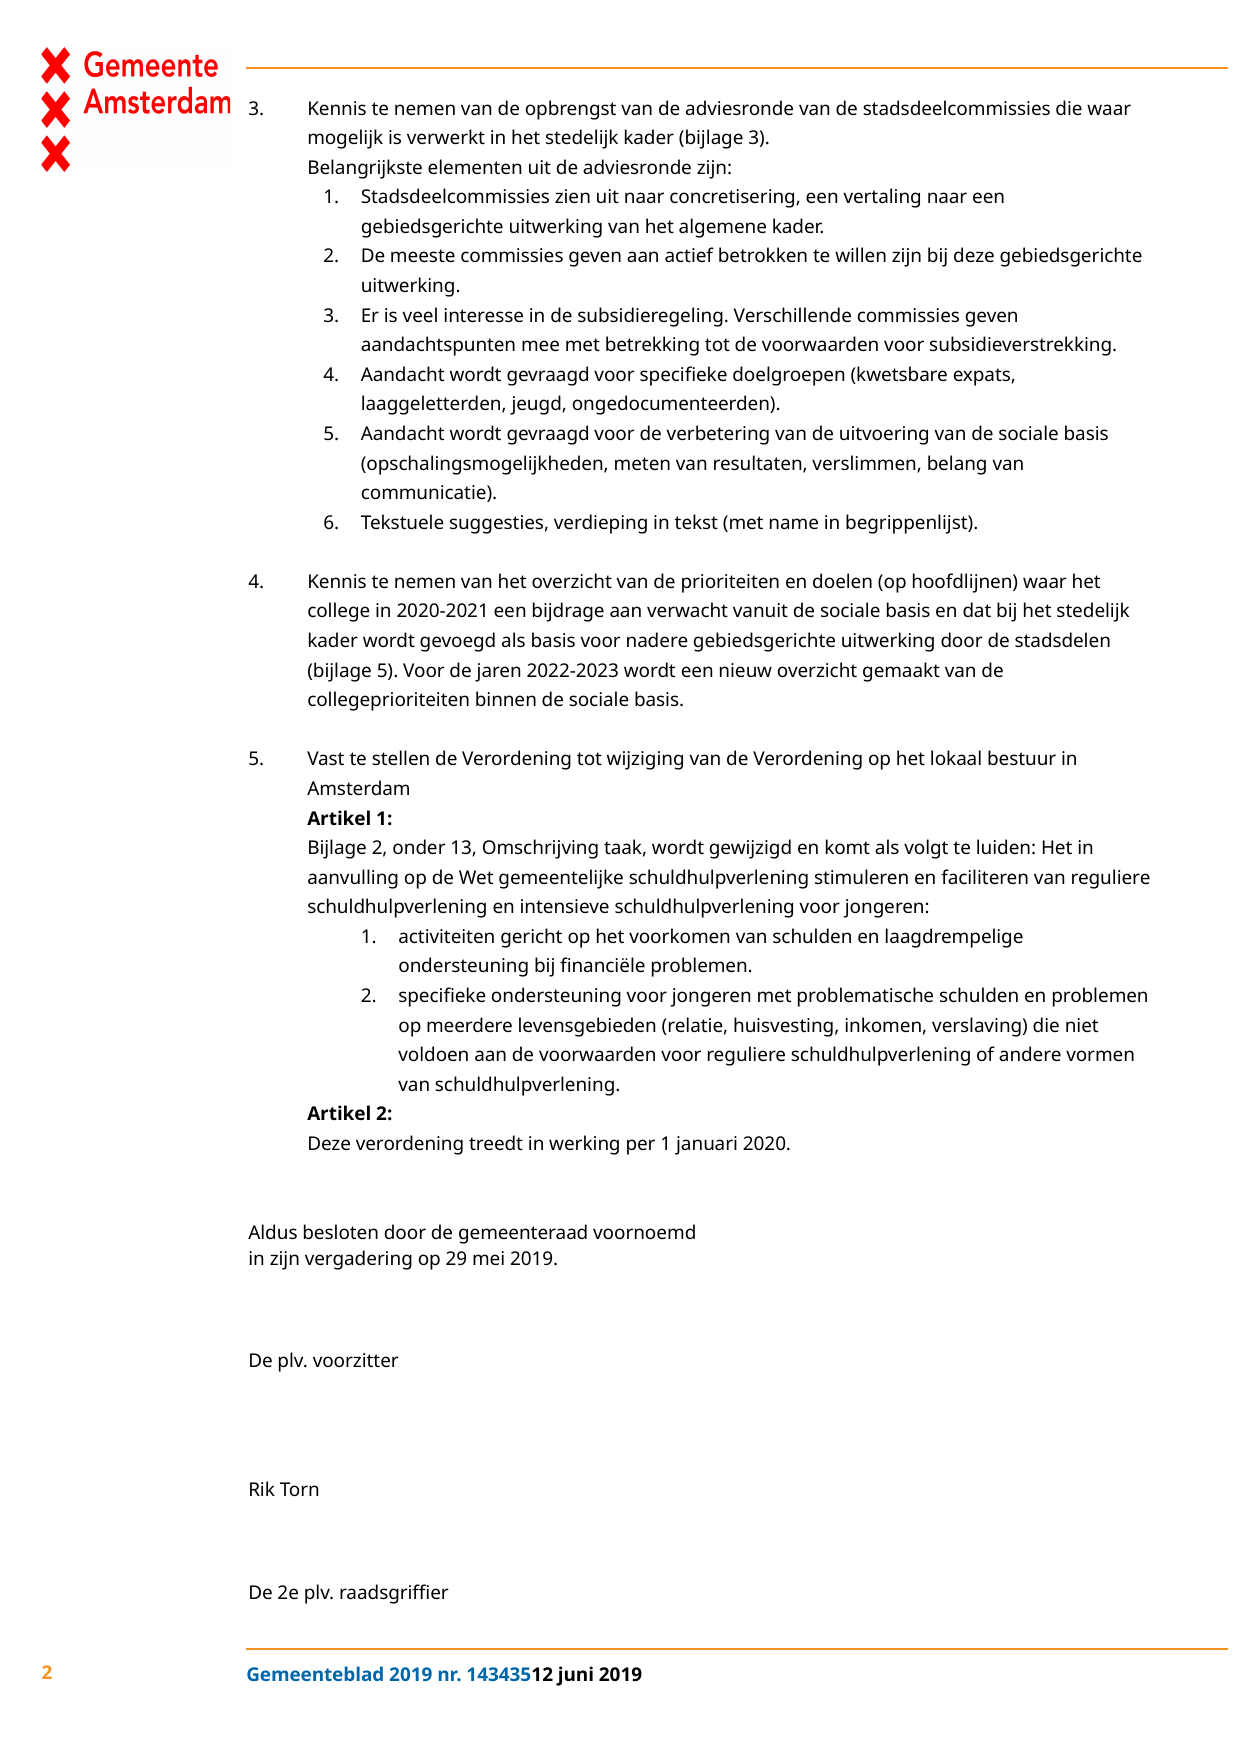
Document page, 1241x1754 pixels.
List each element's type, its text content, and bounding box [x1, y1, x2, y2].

list Stadsdeelcommissies zien uit naar concretisering, een vertaling naar een gebiedsgerichte uitwerking van het algemene kader. [323, 183, 1152, 239]
text Rik Torn [248, 1476, 1152, 1502]
list Aandacht wordt gevraagd voor specifieke doelgroepen (kwetsbare expats, laaggeletterden, jeugd, ongedocumenteerden). [323, 361, 1152, 416]
list Deze verordening treedt in werking per 1 januari 2020. [248, 1130, 1152, 1156]
list Tekstuele suggesties, verdieping in tekst (met name in begrippenlijst). [323, 509, 1152, 535]
list Vast te stellen de Verordening tot wijziging van de Verordening op het lokaal bestuur in Amsterdam [248, 746, 1152, 801]
list Kennis te nemen van de opbrengst van de adviesronde van de stadsdeelcommissies die waar mogelijk is verwerkt in het stedelijk kader (bijlage 3). [248, 95, 1152, 150]
list Er is veel interesse in de subsidieregeling. Verschillende commissies geven aandachtspunten mee met betrekking tot de voorwaarden voor subsidieverstrekking. [323, 302, 1152, 357]
list Kennis te nemen van het overzicht van de prioriteiten en doelen (op hoofdlijnen) waar het college in 2020-2021 een bijdrage aan verwacht vanuit de sociale basis en dat bij het stedelijk kader wordt gevoegd als basis voor nadere gebiedsgerichte uitwerking door de stadsdelen (bijlage 5). Voor de jaren 2022-2023 wordt een nieuw overzicht gemaakt van de collegeprioriteiten binnen de sociale basis. [248, 568, 1152, 712]
list specifieke ondersteuning voor jongeren met problematische schulden en problemen op meerdere levensgebieden (relatie, huisvesting, inkomen, verslaving) die niet voldoen aan de voorwaarden voor reguliere schuldhulpverlening of andere vormen van schuldhulpverlening. [361, 982, 1152, 1097]
list Artikel 2: [248, 1101, 1152, 1126]
text in zijn vergadering op 29 mei 2019. [248, 1245, 1152, 1270]
text De plv. voorzitter [248, 1348, 1152, 1373]
picture [41, 47, 231, 172]
text De 2e plv. raadsgriffier [248, 1579, 1152, 1605]
list Bijlage 2, onder 13, Omschrijving taak, wordt gewijzigd en komt als volgt te luiden: Het in aanvulling op de Wet gemeentelijke schuldhulpverlening stimuleren en faciliteren van reguliere schuldhulpverlening en intensieve schuldhulpverlening voor jongeren: [248, 834, 1152, 919]
list activiteiten gericht op het voorkomen van schulden en laagdrempelige ondersteuning bij financiële problemen. [361, 923, 1152, 978]
list Aandacht wordt gevraagd voor de verbetering van de uitvoering van de sociale basis (opschalingsmogelijkheden, meten van resultaten, verslimmen, belang van communicatie). [323, 420, 1152, 505]
list Belangrijkste elementen uit de adviesronde zijn: [248, 154, 1152, 180]
list Artikel 1: [248, 805, 1152, 831]
list De meeste commissies geven aan actief betrokken te willen zijn bij deze gebiedsgerichte uitwerking. [323, 243, 1152, 298]
text Aldus besloten door de gemeenteraad voornoemd [248, 1219, 1152, 1245]
